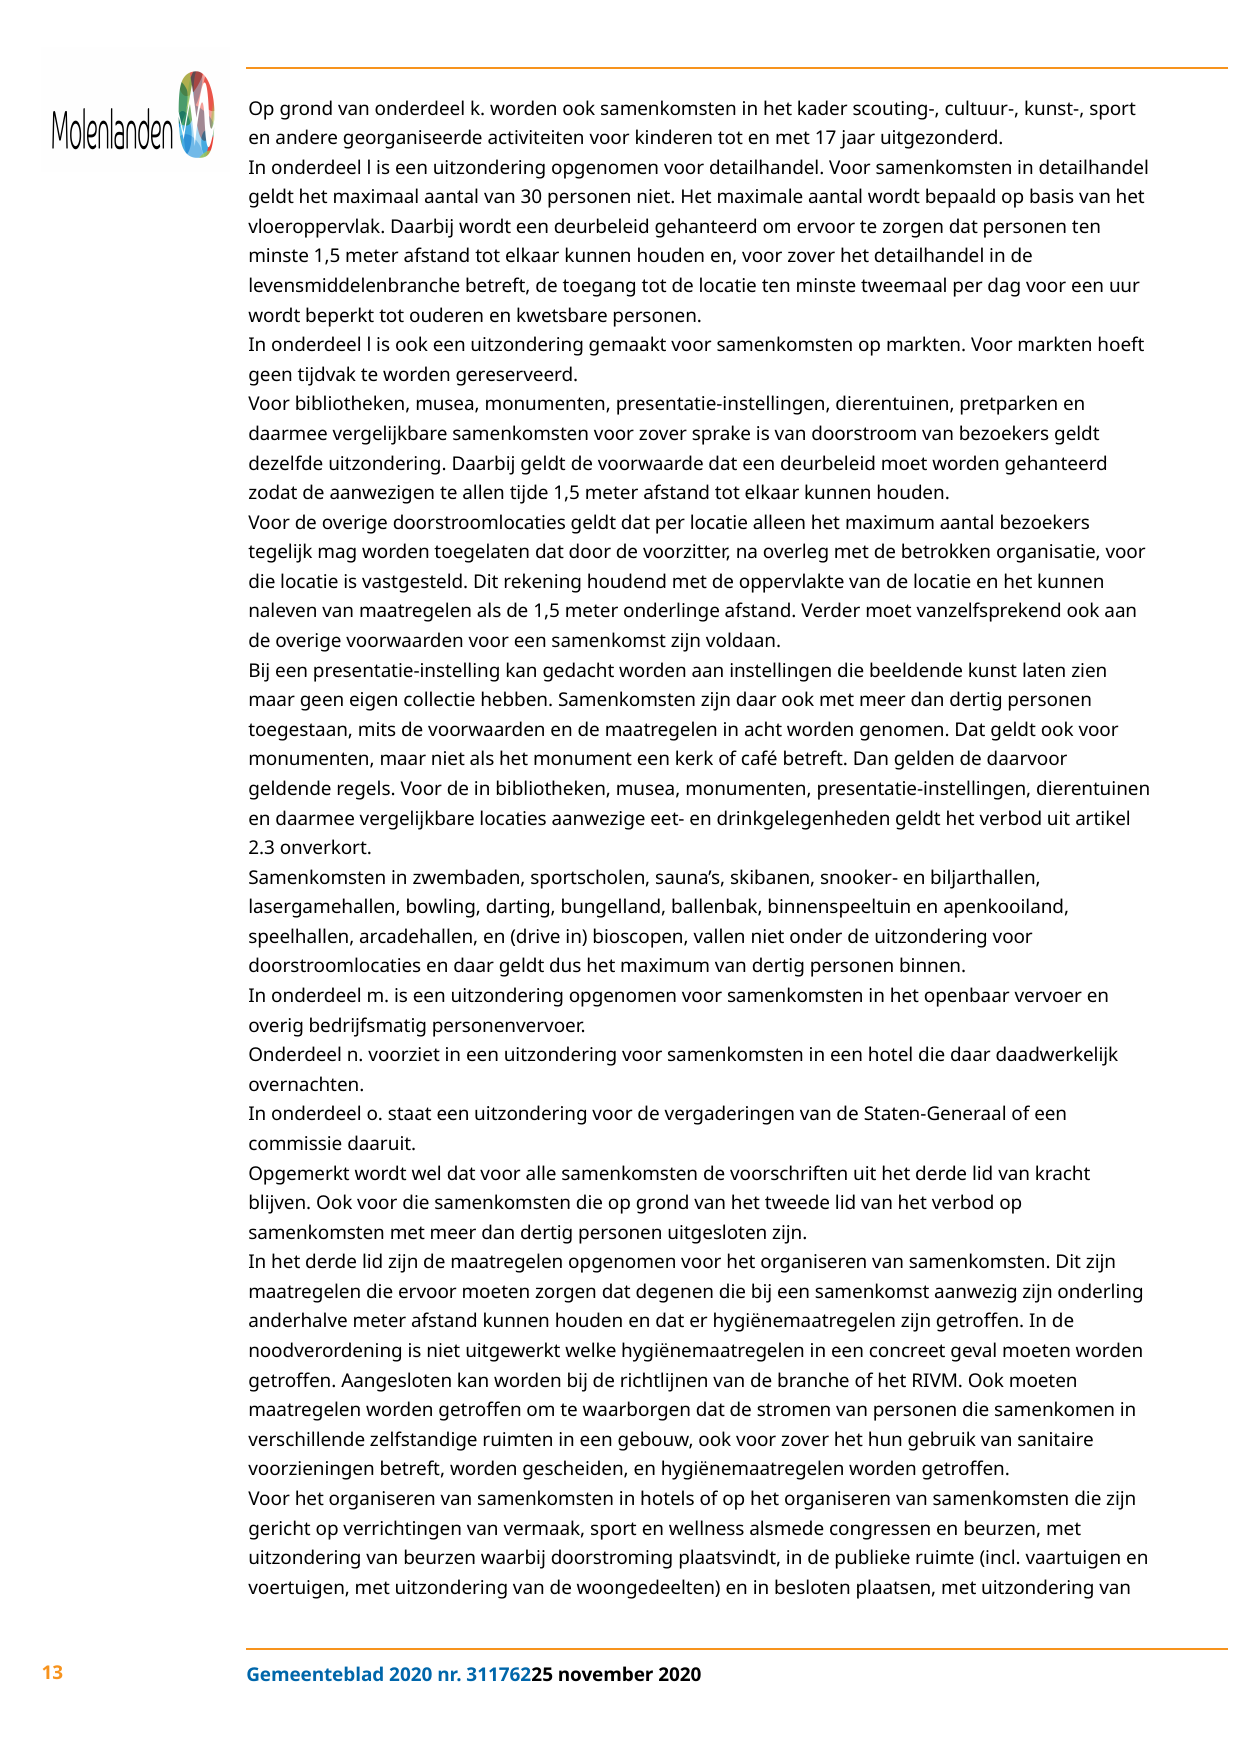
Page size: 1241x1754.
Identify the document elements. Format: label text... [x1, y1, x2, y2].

text Onderdeel n. voorziet in een uitzondering voor samenkomsten in een hotel die daar daadwerkelijk overnachten. [248, 1041, 1152, 1097]
text In onderdeel m. is een uitzondering opgenomen voor samenkomsten in het openbaar vervoer en overig bedrijfsmatig personenvervoer. [248, 982, 1152, 1038]
text Op grond van onderdeel k. worden ook samenkomsten in het kader scouting-, cultuur-, kunst-, sport en andere georganiseerde activiteiten voor kinderen tot en met 17 jaar uitgezonderd. [248, 95, 1152, 150]
text Voor bibliotheken, musea, monumenten, presentatie-instellingen, dierentuinen, pretparken en daarmee vergelijkbare samenkomsten voor zover sprake is van doorstroom van bezoekers geldt dezelfde uitzondering. Daarbij geldt de voorwaarde dat een deurbeleid moet worden gehanteerd zodat de aanwezigen te allen tijde 1,5 meter afstand tot elkaar kunnen houden. [248, 391, 1152, 505]
text Voor de overige doorstroomlocaties geldt dat per locatie alleen het maximum aantal bezoekers tegelijk mag worden toegelaten dat door de voorzitter, na overleg met de betrokken organisatie, voor die locatie is vastgesteld. Dit rekening houdend met de oppervlakte van de locatie en het kunnen naleven van maatregelen als de 1,5 meter onderlinge afstand. Verder moet vanzelfsprekend ook aan de overige voorwaarden voor een samenkomst zijn voldaan. [248, 509, 1152, 653]
text In onderdeel l is ook een uitzondering gemaakt voor samenkomsten op markten. Voor markten hoeft geen tijdvak te worden gereserveerd. [248, 331, 1152, 387]
text Opgemerkt wordt wel dat voor alle samenkomsten de voorschriften uit het derde lid van kracht blijven. Ook voor die samenkomsten die op grond van het tweede lid van het verbod op samenkomsten met meer dan dertig personen uitgesloten zijn. [248, 1160, 1152, 1245]
picture [41, 47, 231, 172]
text Samenkomsten in zwembaden, sportscholen, sauna’s, skibanen, snooker- en biljarthallen, lasergamehallen, bowling, darting, bungelland, ballenbak, binnenspeeltuin en apenkooiland, speelhallen, arcadehallen, en (drive in) bioscopen, vallen niet onder de uitzondering voor doorstroomlocaties en daar geldt dus het maximum van dertig personen binnen. [248, 864, 1152, 978]
text In onderdeel l is een uitzondering opgenomen voor detailhandel. Voor samenkomsten in detailhandel geldt het maximaal aantal van 30 personen niet. Het maximale aantal wordt bepaald op basis van het vloeroppervlak. Daarbij wordt een deurbeleid gehanteerd om ervoor te zorgen dat personen ten minste 1,5 meter afstand tot elkaar kunnen houden en, voor zover het detailhandel in de levensmiddelenbranche betreft, de toegang tot de locatie ten minste tweemaal per dag voor een uur wordt beperkt tot ouderen en kwetsbare personen. [248, 154, 1152, 328]
text In onderdeel o. staat een uitzondering voor de vergaderingen van de Staten-Generaal of een commissie daaruit. [248, 1101, 1152, 1156]
text Bij een presentatie-instelling kan gedacht worden aan instellingen die beeldende kunst laten zien maar geen eigen collectie hebben. Samenkomsten zijn daar ook met meer dan dertig personen toegestaan, mits de voorwaarden en de maatregelen in acht worden genomen. Dat geldt ook voor monumenten, maar niet als het monument een kerk of café betreft. Dan gelden de daarvoor geldende regels. Voor de in bibliotheken, musea, monumenten, presentatie-instellingen, dierentuinen en daarmee vergelijkbare locaties aanwezige eet- en drinkgelegenheden geldt het verbod uit artikel 2.3 onverkort. [248, 657, 1152, 860]
text In het derde lid zijn de maatregelen opgenomen voor het organiseren van samenkomsten. Dit zijn maatregelen die ervoor moeten zorgen dat degenen die bij een samenkomst aanwezig zijn onderling anderhalve meter afstand kunnen houden en dat er hygiënemaatregelen zijn getroffen. In de noodverordening is niet uitgewerkt welke hygiënemaatregelen in een concreet geval moeten worden getroffen. Aangesloten kan worden bij de richtlijnen van de branche of het RIVM. Ook moeten maatregelen worden getroffen om te waarborgen dat de stromen van personen die samenkomen in verschillende zelfstandige ruimten in een gebouw, ook voor zover het hun gebruik van sanitaire voorzieningen betreft, worden gescheiden, en hygiënemaatregelen worden getroffen. [248, 1248, 1152, 1481]
text Voor het organiseren van samenkomsten in hotels of op het organiseren van samenkomsten die zijn gericht op verrichtingen van vermaak, sport en wellness alsmede congressen en beurzen, met uitzondering van beurzen waarbij doorstroming plaatsvindt, in de publieke ruimte (incl. vaartuigen en voertuigen, met uitzondering van de woongedeelten) en in besloten plaatsen, met uitzondering van [248, 1485, 1152, 1600]
